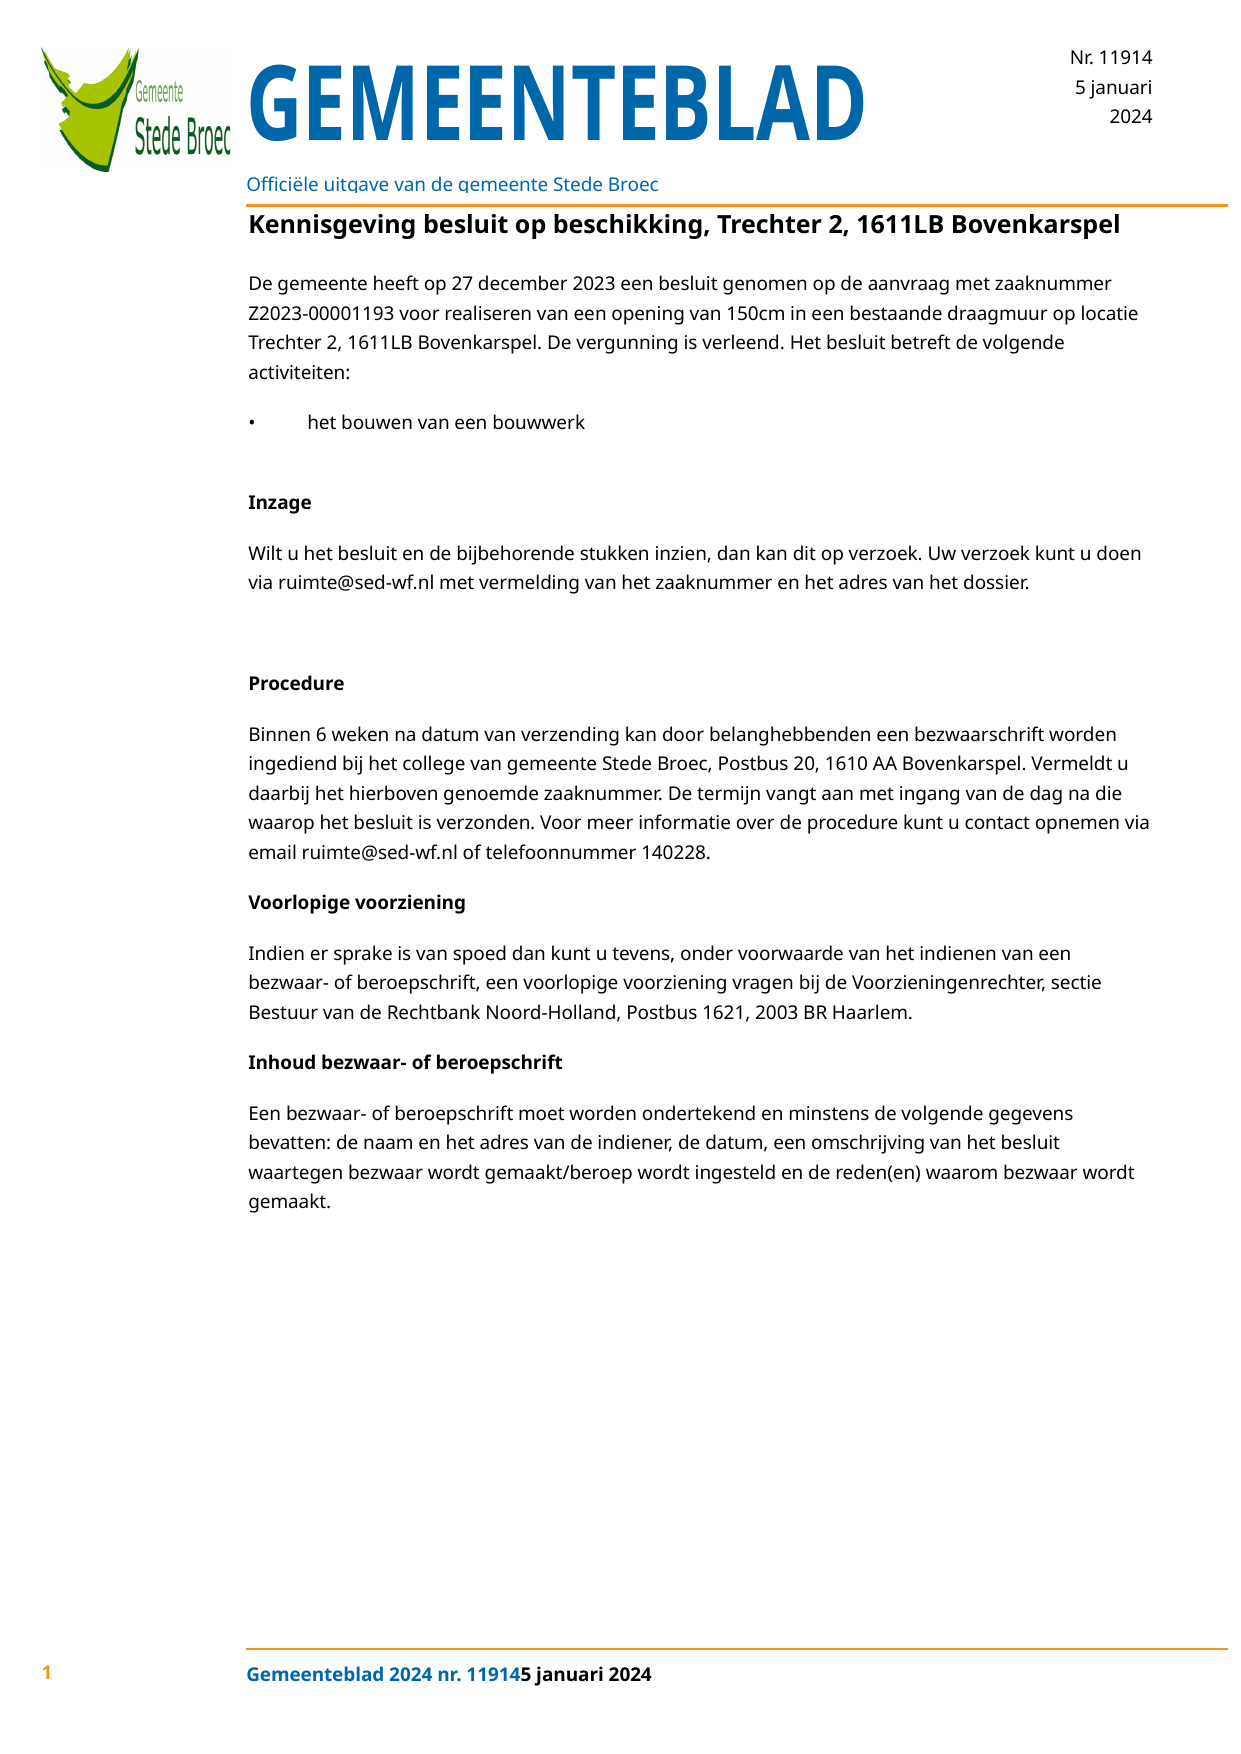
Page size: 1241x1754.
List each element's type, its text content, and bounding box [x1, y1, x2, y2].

text Voorlopige voorziening [248, 889, 1152, 915]
text Indien er sprake is van spoed dan kunt u tevens, onder voorwaarde van het indienen van een bezwaar- of beroepschrift, een voorlopige voorziening vragen bij de Voorzieningenrechter, sectie Bestuur van de Rechtbank Noord-Holland, Postbus 1621, 2003 BR Haarlem. [248, 940, 1152, 1025]
list het bouwen van een bouwwerk [248, 409, 1152, 435]
text Kennisgeving besluit op beschikking, Trechter 2, 1611LB Bovenkarspel [248, 207, 1152, 241]
text Inhoud bezwaar- of beroepschrift [248, 1049, 1152, 1075]
text Binnen 6 weken na datum van verzending kan door belanghebbenden een bezwaarschrift worden ingediend bij het college van gemeente Stede Broec, Postbus 20, 1610 AA Bovenkarspel. Vermeldt u daarbij het hierboven genoemde zaaknummer. De termijn vangt aan met ingang van de dag na die waarop het besluit is verzonden. Voor meer informatie over de procedure kunt u contact opnemen via email ruimte@sed-wf.nl of telefoonnummer 140228. [248, 721, 1152, 865]
text Inzage [248, 489, 1152, 515]
text Procedure [248, 670, 1152, 696]
picture [41, 47, 231, 172]
text Wilt u het besluit en de bijbehorende stukken inzien, dan kan dit op verzoek. Uw verzoek kunt u doen via ruimte@sed-wf.nl met vermelding van het zaaknummer en het adres van het dossier. [248, 540, 1152, 595]
text De gemeente heeft op 27 december 2023 een besluit genomen op de aanvraag met zaaknummer Z2023-00001193 voor realiseren van een opening van 150cm in een bestaande draagmuur op locatie Trechter 2, 1611LB Bovenkarspel. De vergunning is verleend. Het besluit betreft de volgende activiteiten: [248, 270, 1152, 385]
text Een bezwaar- of beroepschrift moet worden ondertekend en minstens de volgende gegevens bevatten: de naam en het adres van de indiener, de datum, een omschrijving van het besluit waartegen bezwaar wordt gemaakt/beroep wordt ingesteld en de reden(en) waarom bezwaar wordt gemaakt. [248, 1100, 1152, 1214]
